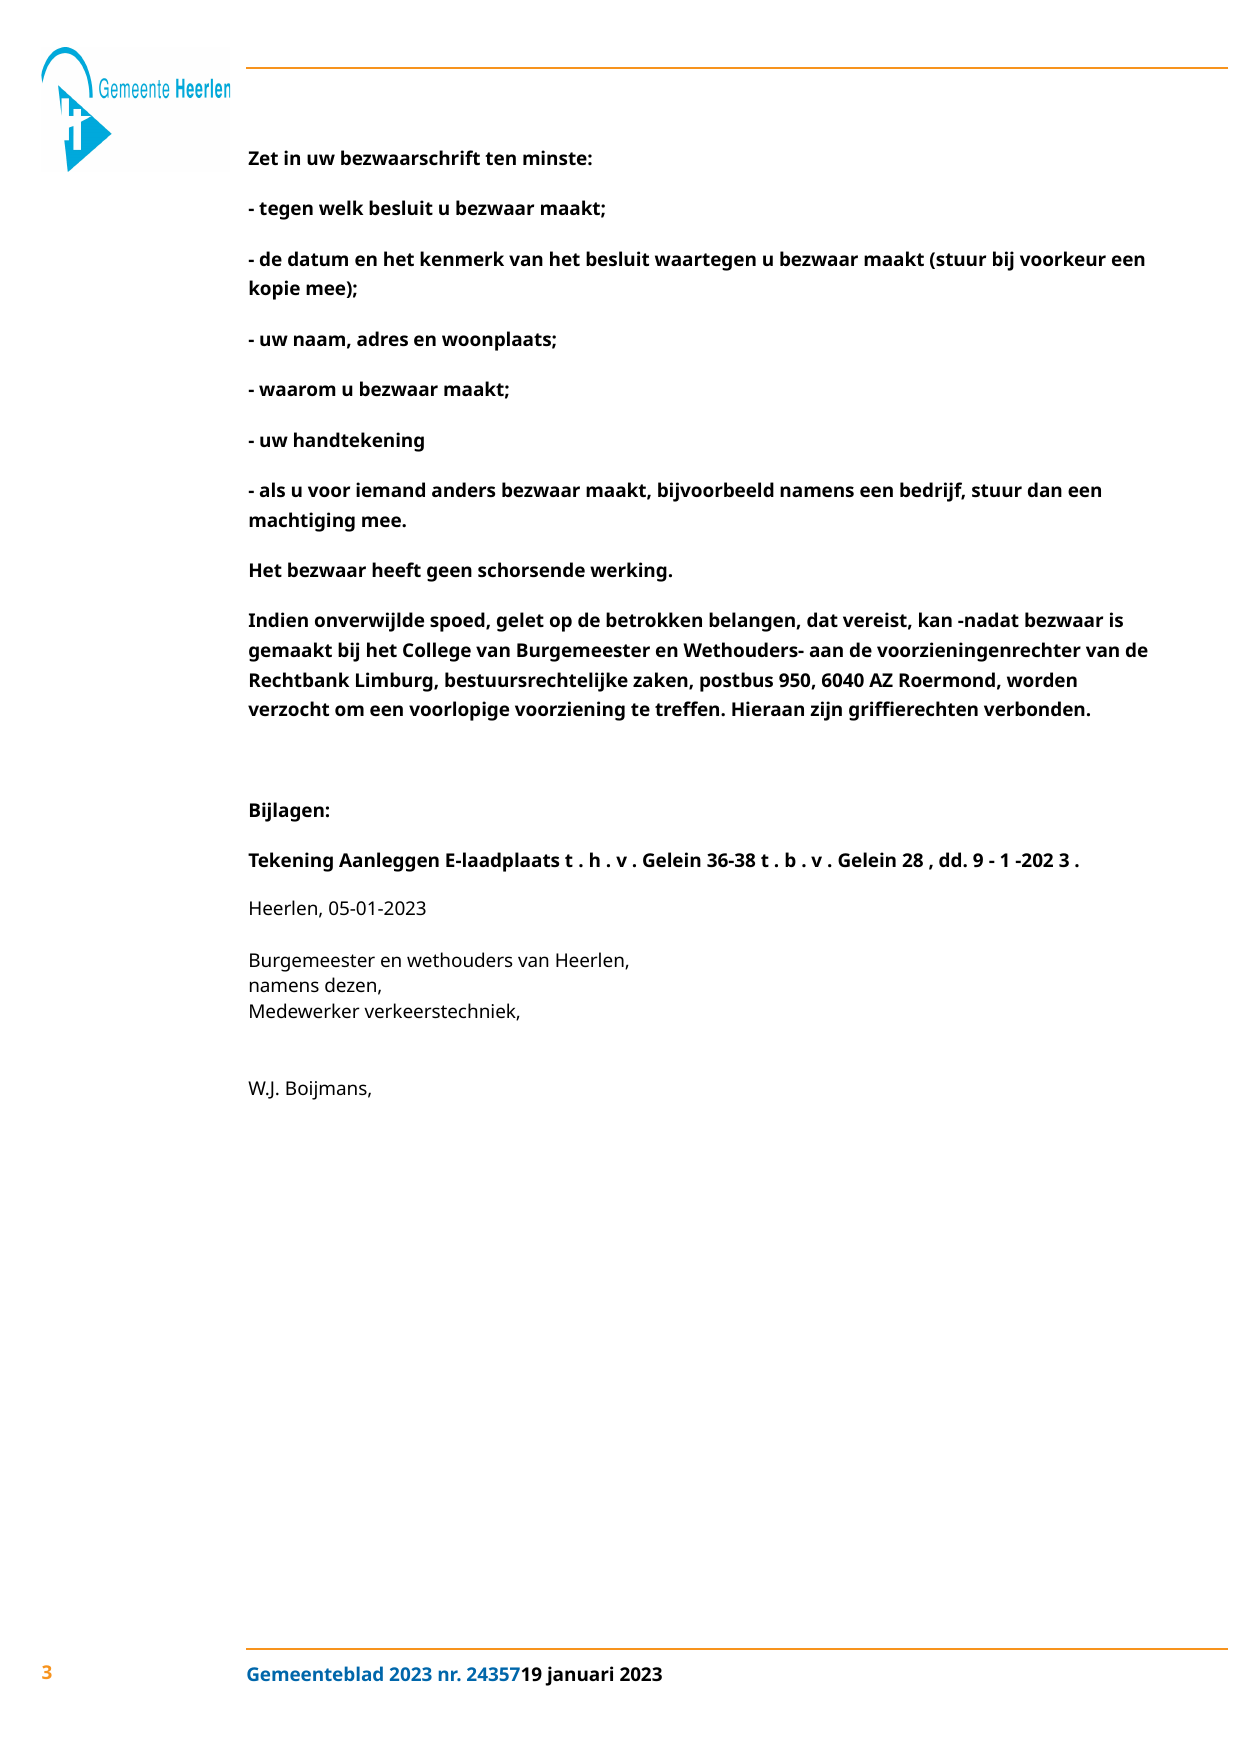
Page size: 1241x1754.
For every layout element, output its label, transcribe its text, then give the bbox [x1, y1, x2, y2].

text - uw handtekening [248, 427, 1152, 453]
text Indien onverwijlde spoed, gelet op de betrokken belangen, dat vereist, kan -nadat bezwaar is gemaakt bij het College van Burgemeester en Wethouders- aan de voorzieningenrechter van de Rechtbank Limburg, bestuursrechtelijke zaken, postbus 950, 6040 AZ Roermond, worden verzocht om een voorlopige voorziening te treffen. Hieraan zijn griffierechten verbonden. [248, 608, 1152, 722]
text Medewerker verkeerstechniek, [248, 998, 1152, 1024]
text W.J. Boijmans, [248, 1076, 1152, 1101]
text - de datum en het kenmerk van het besluit waartegen u bezwaar maakt (stuur bij voorkeur een kopie mee); [248, 246, 1152, 301]
text Bijlagen: [248, 797, 1152, 823]
text - als u voor iemand anders bezwaar maakt, bijvoorbeeld namens een bedrijf, stuur dan een machtiging mee. [248, 477, 1152, 533]
text - waarom u bezwaar maakt; [248, 376, 1152, 402]
text - tegen welk besluit u bezwaar maakt; [248, 196, 1152, 221]
picture [41, 47, 231, 172]
text Burgemeester en wethouders van Heerlen, [248, 947, 1152, 973]
text Zet in uw bezwaarschrift ten minste: [248, 145, 1152, 171]
text - uw naam, adres en woonplaats; [248, 326, 1152, 352]
text Het bezwaar heeft geen schorsende werking. [248, 557, 1152, 583]
text Tekening Aanleggen E-laadplaats t . h . v . Gelein 36-38 t . b . v . Gelein 28 , dd. 9 - 1 -202 3 . [248, 848, 1152, 873]
text Heerlen, 05-01-2023 [248, 896, 1152, 921]
picture [41, 47, 59, 70]
text namens dezen, [248, 973, 1152, 998]
